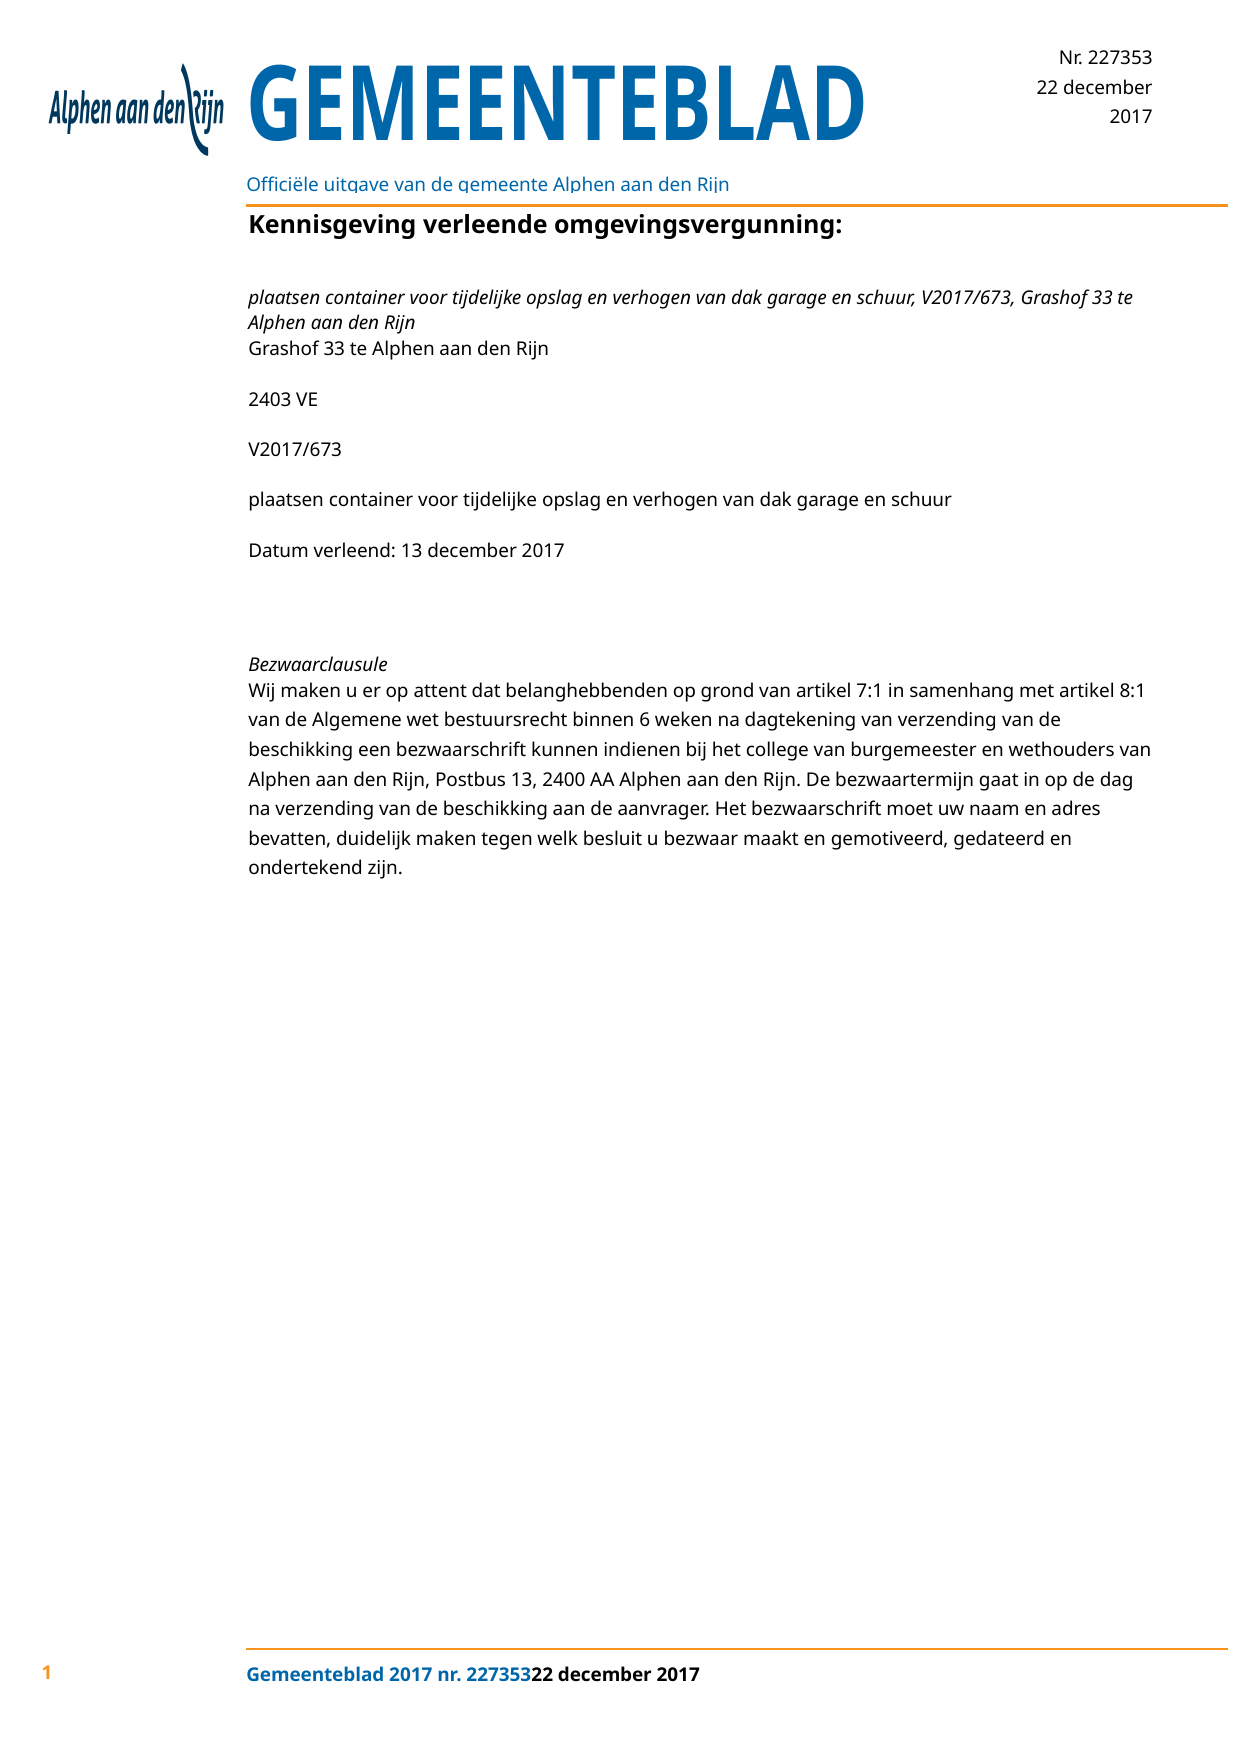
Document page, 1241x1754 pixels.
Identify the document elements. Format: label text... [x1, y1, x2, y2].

text Datum verleend: 13 december 2017 [248, 537, 1152, 563]
text plaatsen container voor tijdelijke opslag en verhogen van dak garage en schuur, V2017/673, Grashof 33 te Alphen aan den Rijn [248, 284, 1152, 335]
text Bezwaarclausule [248, 651, 1152, 677]
text Grashof 33 te Alphen aan den Rijn [248, 335, 1152, 361]
text Kennisgeving verleende omgevingsvergunning: [248, 207, 1152, 241]
text 2403 VE [248, 386, 1152, 411]
text Wij maken u er op attent dat belanghebbenden op grond van artikel 7:1 in samenhang met artikel 8:1 van de Algemene wet bestuursrecht binnen 6 weken na dagtekening van verzending van de beschikking een bezwaarschrift kunnen indienen bij het college van burgemeester en wethouders van Alphen aan den Rijn, Postbus 13, 2400 AA Alphen aan den Rijn. De bezwaartermijn gaat in op de dag na verzending van de beschikking aan de aanvrager. Het bezwaarschrift moet uw naam en adres bevatten, duidelijk maken tegen welk besluit u bezwaar maakt en gemotiveerd, gedateerd en ondertekend zijn. [248, 677, 1152, 880]
text plaatsen container voor tijdelijke opslag en verhogen van dak garage en schuur [248, 487, 1152, 512]
text V2017/673 [248, 436, 1152, 462]
picture [41, 47, 231, 172]
